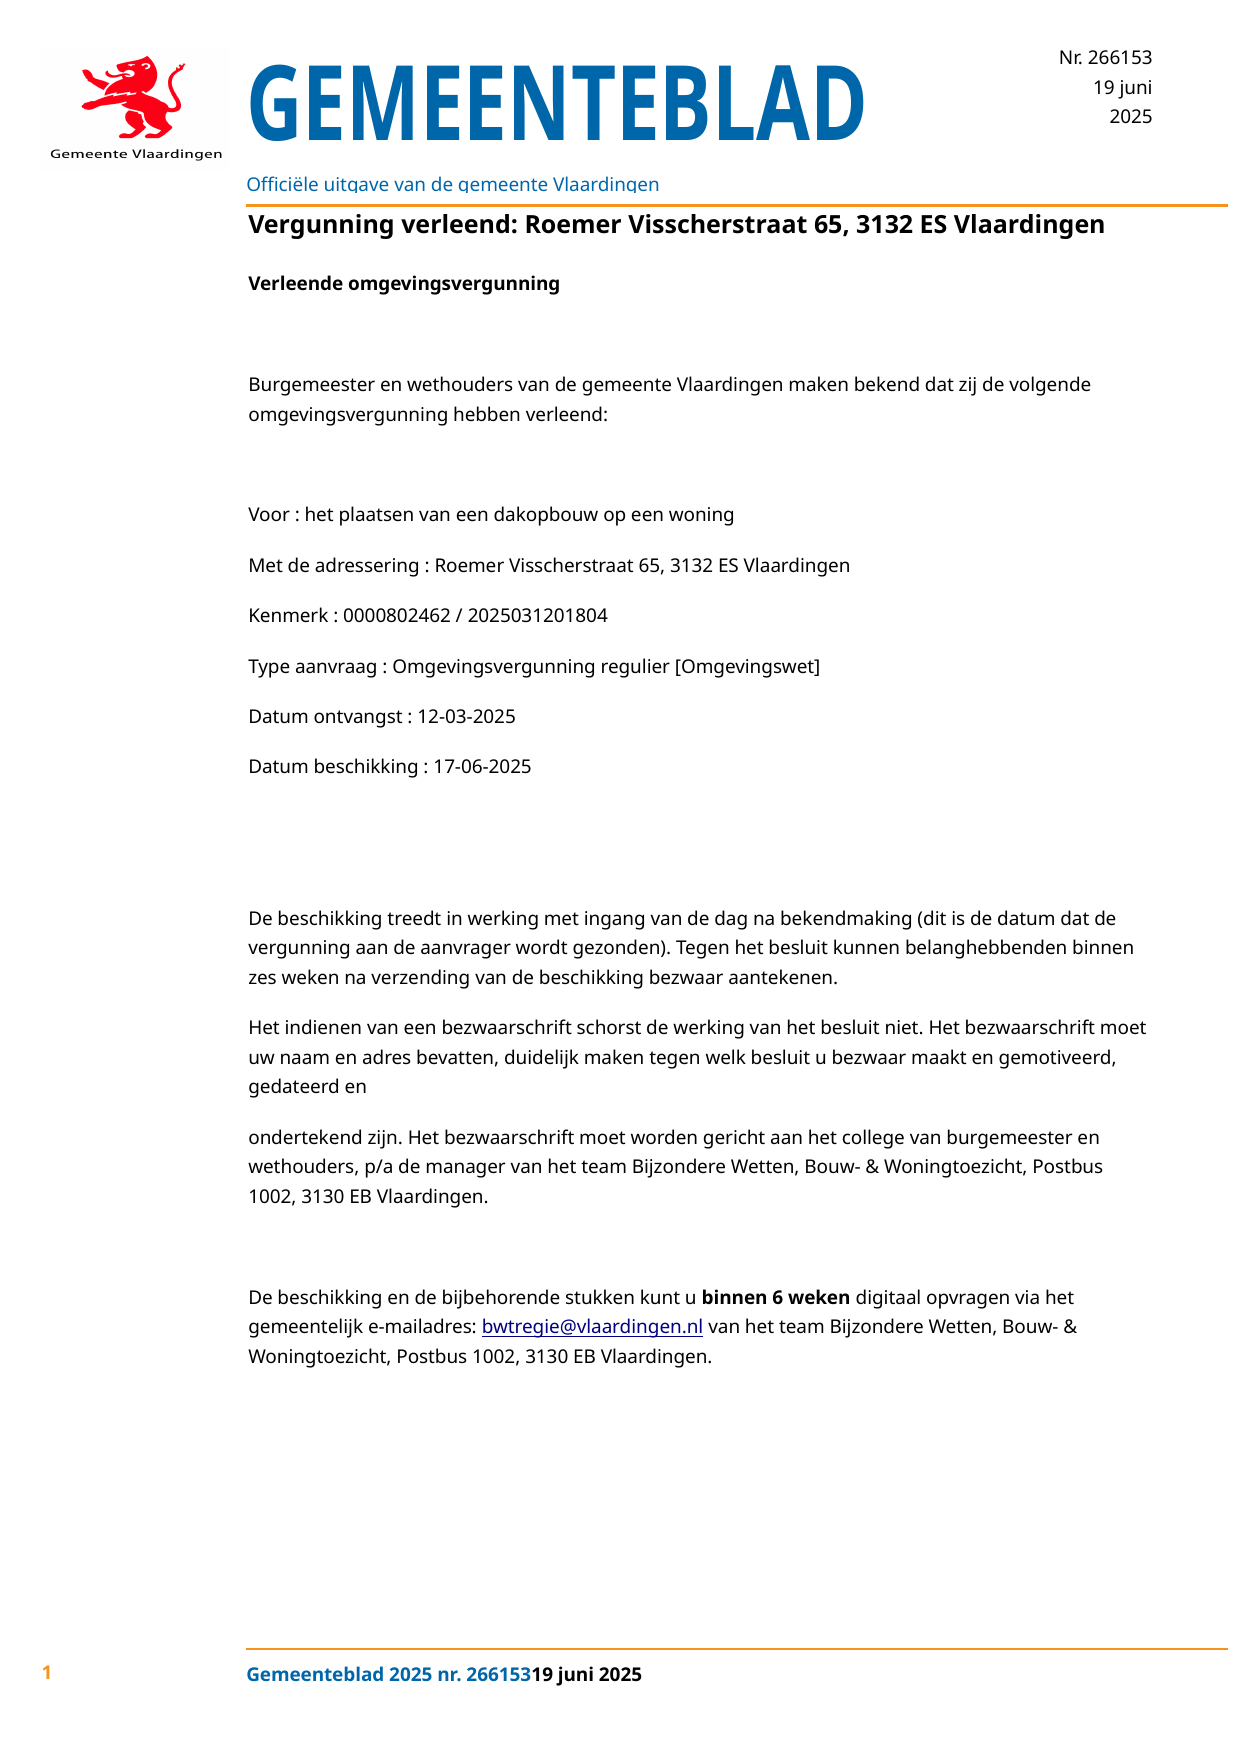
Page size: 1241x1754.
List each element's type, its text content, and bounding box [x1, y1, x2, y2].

text Verleende omgevingsvergunning [248, 270, 1152, 296]
text Datum beschikking : 17-06-2025 [248, 754, 1152, 779]
text Met de adressering : Roemer Visscherstraat 65, 3132 ES Vlaardingen [248, 552, 1152, 578]
text Voor : het plaatsen van een dakopbouw op een woning [248, 502, 1152, 527]
text De beschikking treedt in werking met ingang van de dag na bekendmaking (dit is de datum dat de vergunning aan de aanvrager wordt gezonden). Tegen het besluit kunnen belanghebbenden binnen zes weken na verzending van de beschikking bezwaar aantekenen. [248, 905, 1152, 990]
text Burgemeester en wethouders van de gemeente Vlaardingen maken bekend dat zij de volgende omgevingsvergunning hebben verleend: [248, 371, 1152, 426]
text Kenmerk : 0000802462 / 2025031201804 [248, 602, 1152, 628]
text Datum ontvangst : 12-03-2025 [248, 703, 1152, 729]
text Type aanvraag : Omgevingsvergunning regulier [Omgevingswet] [248, 653, 1152, 678]
picture [41, 47, 231, 172]
text ondertekend zijn. Het bezwaarschrift moet worden gericht aan het college van burgemeester en wethouders, p/a de manager van het team Bijzondere Wetten, Bouw- & Woningtoezicht, Postbus 1002, 3130 EB Vlaardingen. [248, 1124, 1152, 1209]
text De beschikking en de bijbehorende stukken kunt u binnen 6 weken digitaal opvragen via het gemeentelijk e-mailadres: bwtregie@vlaardingen.nl van het team Bijzondere Wetten, Bouw- & Woningtoezicht, Postbus 1002, 3130 EB Vlaardingen. [248, 1284, 1152, 1369]
text Het indienen van een bezwaarschrift schorst de werking van het besluit niet. Het bezwaarschrift moet uw naam en adres bevatten, duidelijk maken tegen welk besluit u bezwaar maakt en gemotiveerd, gedateerd en [248, 1014, 1152, 1099]
text Vergunning verleend: Roemer Visscherstraat 65, 3132 ES Vlaardingen [248, 207, 1152, 241]
